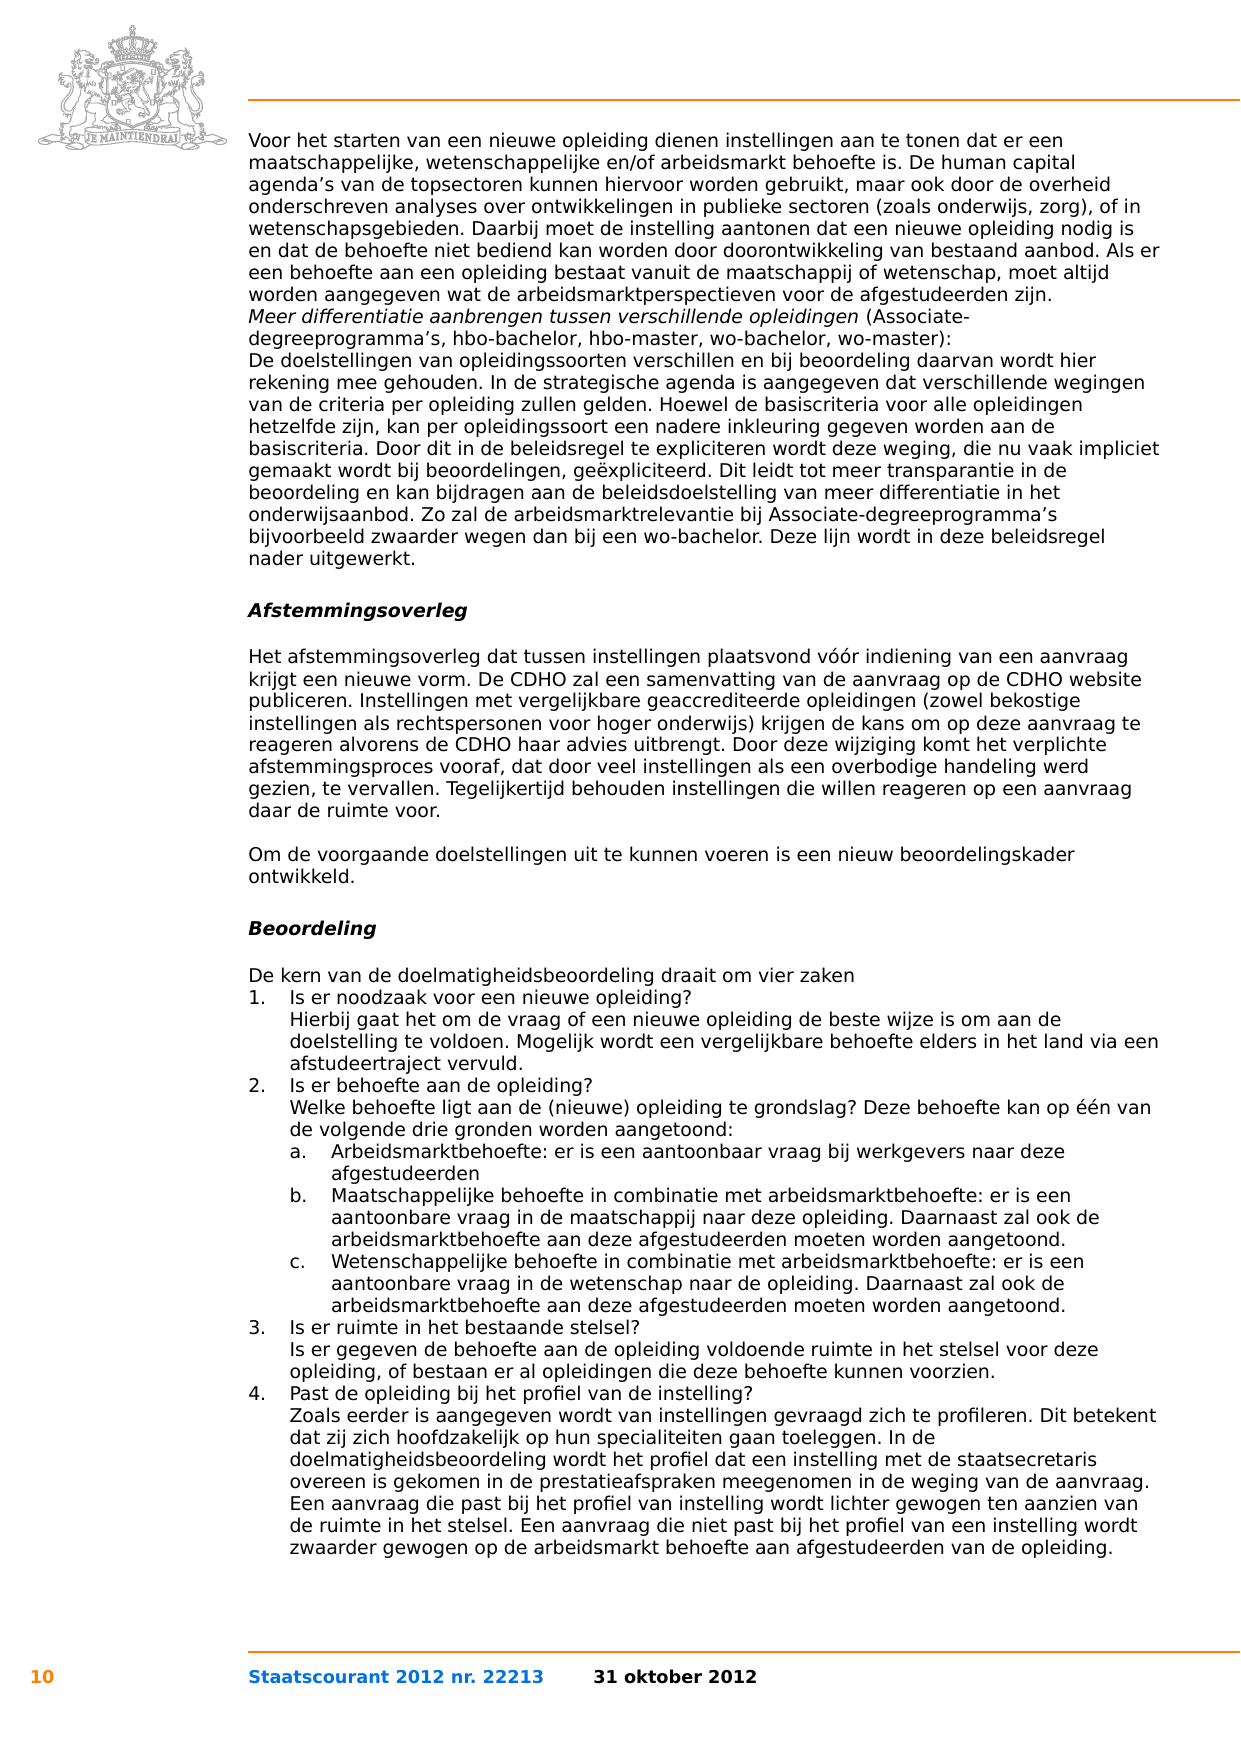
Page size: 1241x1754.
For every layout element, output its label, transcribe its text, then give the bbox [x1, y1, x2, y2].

text Het afstemmingsoverleg dat tussen instellingen plaatsvond vóór indiening van een aanvraag krijgt een nieuwe vorm. De CDHO zal een samenvatting van de aanvraag op de CDHO website publiceren. Instellingen met vergelijkbare geaccrediteerde opleidingen (zowel bekostige instellingen als rechtspersonen voor hoger onderwijs) krijgen de kans om op deze aanvraag te reageren alvorens de CDHO haar advies uitbrengt. Door deze wijziging komt het verplichte afstemmingsproces vooraf, dat door veel instellingen als een overbodige handeling werd gezien, te vervallen. Tegelijkertijd behouden instellingen die willen reageren op een aanvraag daar de ruimte voor. [248, 646, 1163, 822]
text Zoals eerder is aangegeven wordt van instellingen gevraagd zich te profileren. Dit betekent dat zij zich hoofdzakelijk op hun specialiteiten gaan toeleggen. In de doelmatigheidsbeoordeling wordt het profiel dat een instelling met de staatsecretaris overeen is gekomen in de prestatieafspraken meegenomen in de weging van de aanvraag. Een aanvraag die past bij het profiel van instelling wordt lichter gewogen ten aanzien van de ruimte in het stelsel. Een aanvraag die niet past bij het profiel van een instelling wordt zwaarder gewogen op de arbeidsmarkt behoefte aan afgestudeerden van de opleiding. [289, 1405, 1163, 1558]
text De kern van de doelmatigheidsbeoordeling draait om vier zaken [248, 965, 1163, 987]
text Hierbij gaat het om de vraag of een nieuwe opleiding de beste wijze is om aan de doelstelling te voldoen. Mogelijk wordt een vergelijkbare behoefte elders in het land via een afstudeertraject vervuld. [289, 1009, 1163, 1075]
text Voor het starten van een nieuwe opleiding dienen instellingen aan te tonen dat er een maatschappelijke, wetenschappelijke en/of arbeidsmarkt behoefte is. De human capital agenda’s van de topsectoren kunnen hiervoor worden gebruikt, maar ook door de overheid onderschreven analyses over ontwikkelingen in publieke sectoren (zoals onderwijs, zorg), of in wetenschapsgebieden. Daarbij moet de instelling aantonen dat een nieuwe opleiding nodig is en dat de behoefte niet bediend kan worden door doorontwikkeling van bestaand aanbod. Als er een behoefte aan een opleiding bestaat vanuit de maatschappij of wetenschap, moet altijd worden aangegeven wat de arbeidsmarktperspectieven voor de afgestudeerden zijn. [248, 130, 1163, 306]
text Om de voorgaande doelstellingen uit te kunnen voeren is een nieuw beoordelingskader ontwikkeld. [248, 844, 1163, 888]
text 4. Past de opleiding bij het profiel van de instelling? [248, 1383, 1163, 1405]
text De doelstellingen van opleidingssoorten verschillen en bij beoordeling daarvan wordt hier rekening mee gehouden. In de strategische agenda is aangegeven dat verschillende wegingen van de criteria per opleiding zullen gelden. Hoewel de basiscriteria voor alle opleidingen hetzelfde zijn, kan per opleidingssoort een nadere inkleuring gegeven worden aan de basiscriteria. Door dit in de beleidsregel te expliciteren wordt deze weging, die nu vaak impliciet gemaakt wordt bij beoordelingen, geëxpliciteerd. Dit leidt tot meer transparantie in de beoordeling en kan bijdragen aan de beleidsdoelstelling van meer differentiatie in het onderwijsaanbod. Zo zal de arbeidsmarktrelevantie bij Associate-degreeprogramma’s bijvoorbeeld zwaarder wegen dan bij een wo-bachelor. Deze lijn wordt in deze beleidsregel nader uitgewerkt. [248, 350, 1163, 569]
text a. Arbeidsmarktbehoefte: er is een aantoonbaar vraag bij werkgevers naar deze afgestudeerden [289, 1141, 1163, 1185]
text 3. Is er ruimte in het bestaande stelsel? [248, 1317, 1163, 1339]
text 1. Is er noodzaak voor een nieuwe opleiding? [248, 987, 1163, 1009]
text Welke behoefte ligt aan de (nieuwe) opleiding te grondslag? Deze behoefte kan op één van de volgende drie gronden worden aangetoond: [289, 1097, 1163, 1141]
subtitle Beoordeling [248, 918, 1163, 940]
picture [38, 25, 227, 150]
text 2. Is er behoefte aan de opleiding? [248, 1075, 1163, 1097]
text b. Maatschappelijke behoefte in combinatie met arbeidsmarktbehoefte: er is een aantoonbare vraag in de maatschappij naar deze opleiding. Daarnaast zal ook de arbeidsmarktbehoefte aan deze afgestudeerden moeten worden aangetoond. [289, 1185, 1163, 1251]
text c. Wetenschappelijke behoefte in combinatie met arbeidsmarktbehoefte: er is een aantoonbare vraag in de wetenschap naar de opleiding. Daarnaast zal ook de arbeidsmarktbehoefte aan deze afgestudeerden moeten worden aangetoond. [289, 1251, 1163, 1317]
text Is er gegeven de behoefte aan de opleiding voldoende ruimte in het stelsel voor deze opleiding, of bestaan er al opleidingen die deze behoefte kunnen voorzien. [289, 1339, 1163, 1383]
text Meer differentiatie aanbrengen tussen verschillende opleidingen (Associate-degreeprogramma’s, hbo-bachelor, hbo-master, wo-bachelor, wo-master): [248, 306, 1163, 350]
subtitle Afstemmingsoverleg [248, 599, 1163, 621]
